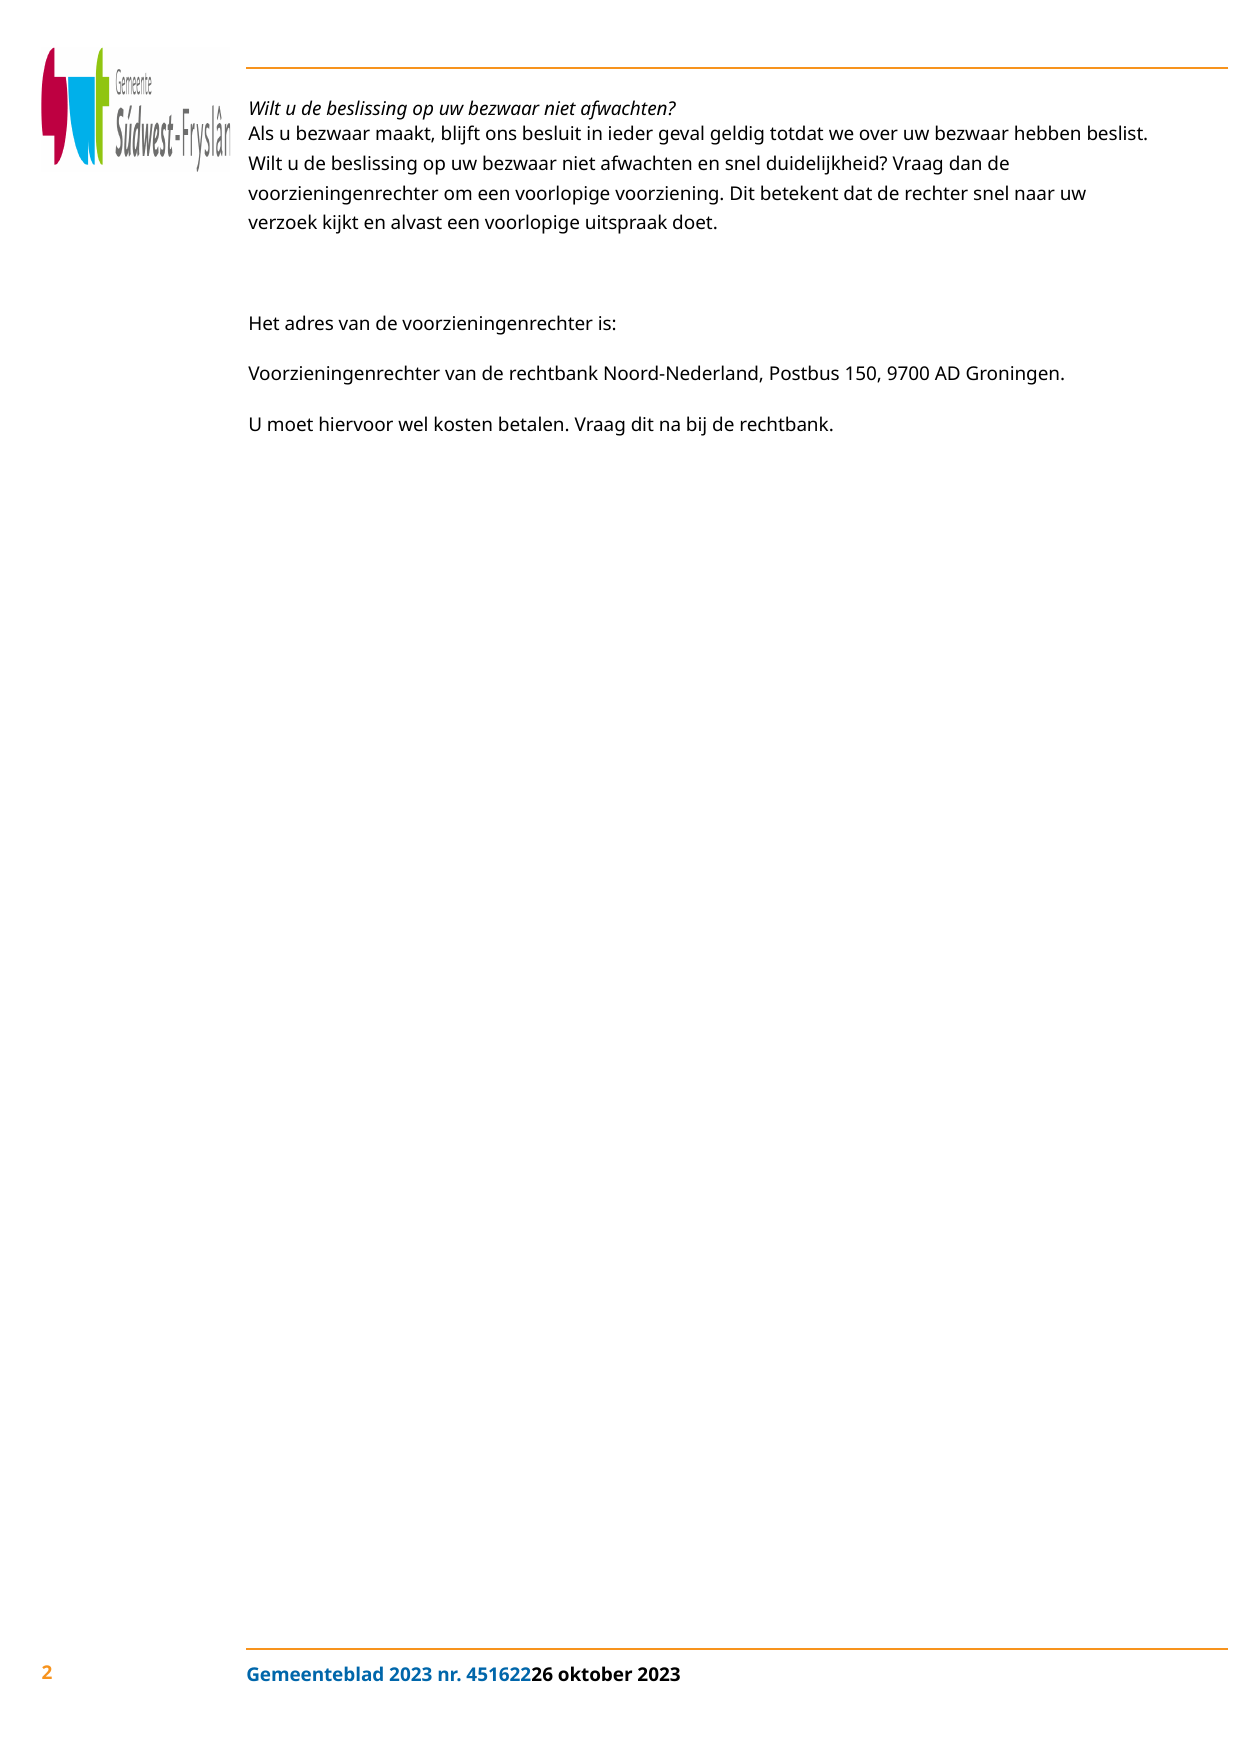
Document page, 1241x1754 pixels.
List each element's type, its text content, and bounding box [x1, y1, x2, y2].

text U moet hiervoor wel kosten betalen. Vraag dit na bij de rechtbank. [248, 411, 1152, 437]
text Als u bezwaar maakt, blijft ons besluit in ieder geval geldig totdat we over uw bezwaar hebben beslist. Wilt u de beslissing op uw bezwaar niet afwachten en snel duidelijkheid? Vraag dan de voorzieningenrechter om een voorlopige voorziening. Dit betekent dat de rechter snel naar uw verzoek kijkt en alvast een voorlopige uitspraak doet. [248, 121, 1152, 235]
text Wilt u de beslissing op uw bezwaar niet afwachten? [248, 95, 1152, 121]
picture [41, 47, 231, 172]
text Het adres van de voorzieningenrechter is: [248, 310, 1152, 336]
text Voorzieningenrechter van de rechtbank Noord-Nederland, Postbus 150, 9700 AD Groningen. [248, 361, 1152, 386]
